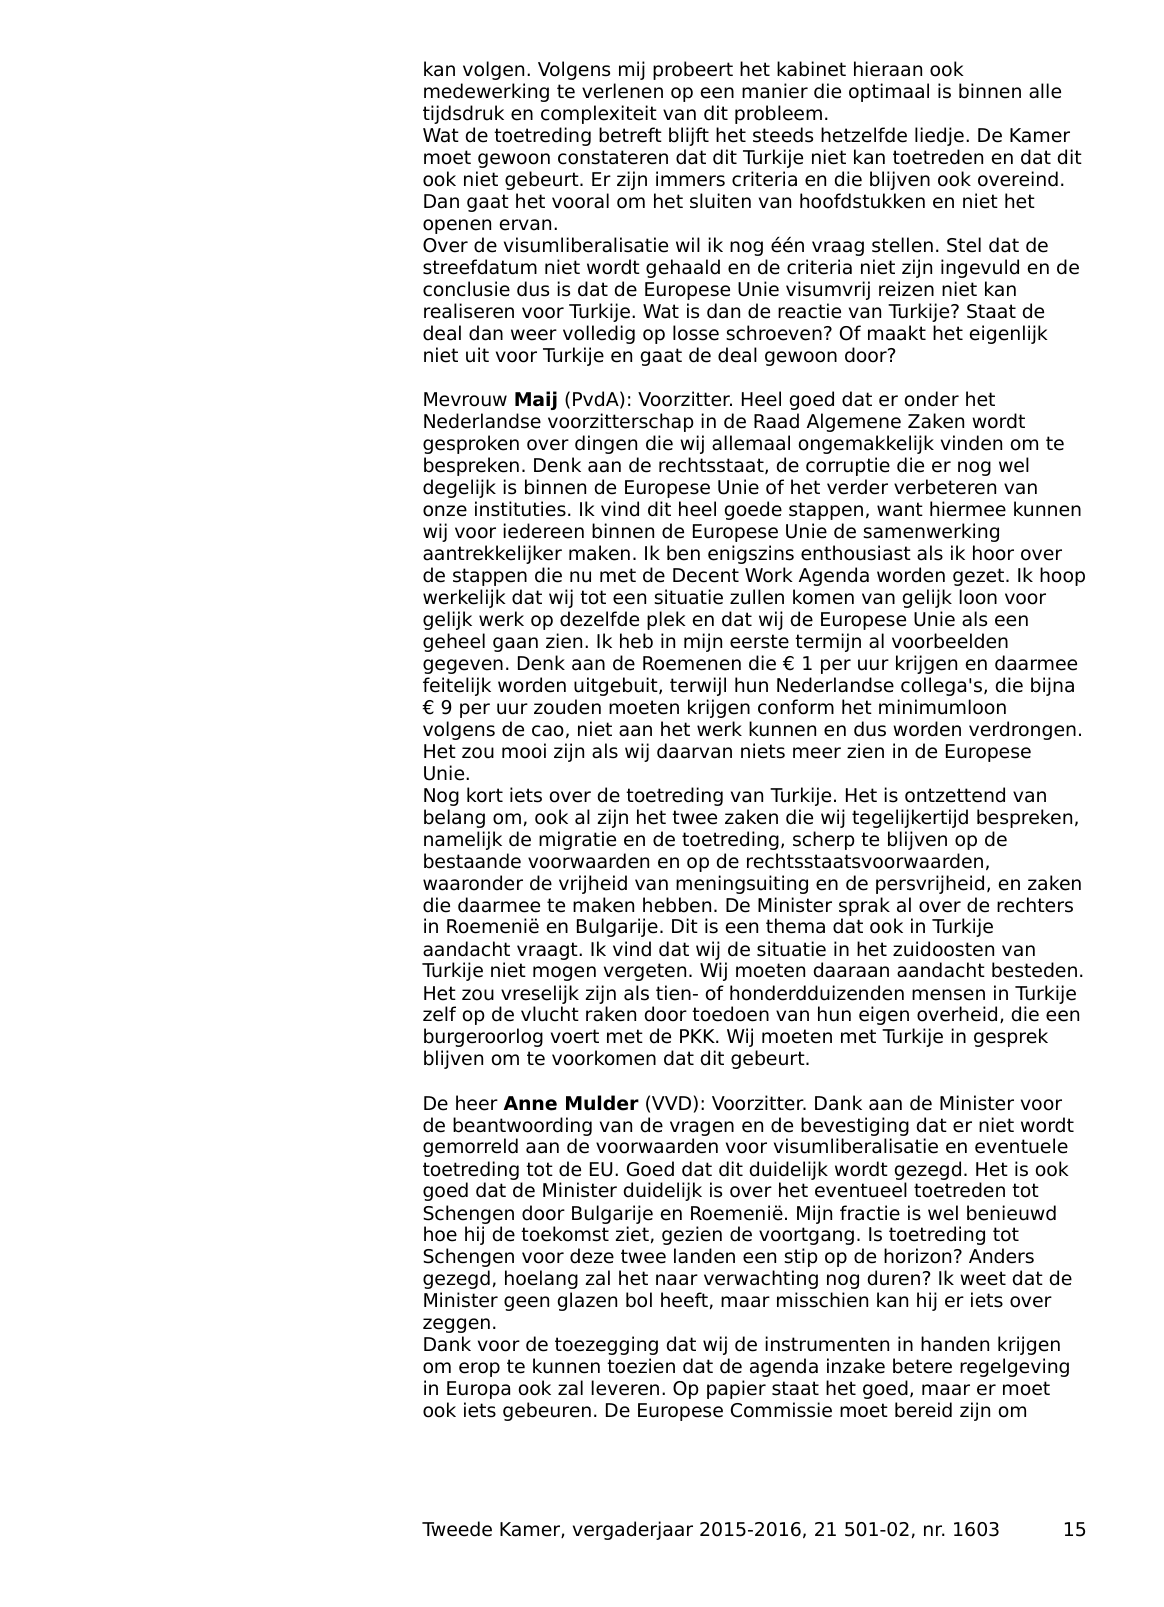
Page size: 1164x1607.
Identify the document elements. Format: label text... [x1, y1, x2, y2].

text Over de visumliberalisatie wil ik nog één vraag stellen. Stel dat de streefdatum niet wordt gehaald en de criteria niet zijn ingevuld en de conclusie dus is dat de Europese Unie visumvrij reizen niet kan realiseren voor Turkije. Wat is dan de reactie van Turkije? Staat de deal dan weer volledig op losse schroeven? Of maakt het eigenlijk niet uit voor Turkije en gaat de deal gewoon door? [422, 235, 1087, 367]
text Dank voor de toezegging dat wij de instrumenten in handen krijgen om erop te kunnen toezien dat de agenda inzake betere regelgeving in Europa ook zal leveren. Op papier staat het goed, maar er moet ook iets gebeuren. De Europese Commissie moet bereid zijn om [422, 1334, 1087, 1422]
text Wat de toetreding betreft blijft het steeds hetzelfde liedje. De Kamer moet gewoon constateren dat dit Turkije niet kan toetreden en dat dit ook niet gebeurt. Er zijn immers criteria en die blijven ook overeind. Dan gaat het vooral om het sluiten van hoofdstukken en niet het openen ervan. [422, 125, 1087, 235]
text kan volgen. Volgens mij probeert het kabinet hieraan ook medewerking te verlenen op een manier die optimaal is binnen alle tijdsdruk en complexiteit van dit probleem. [422, 59, 1087, 125]
text Nog kort iets over de toetreding van Turkije. Het is ontzettend van belang om, ook al zijn het twee zaken die wij tegelijkertijd bespreken, namelijk de migratie en de toetreding, scherp te blijven op de bestaande voorwaarden en op de rechtsstaatsvoorwaarden, waaronder de vrijheid van meningsuiting en de persvrijheid, en zaken die daarmee te maken hebben. De Minister sprak al over de rechters in Roemenië en Bulgarije. Dit is een thema dat ook in Turkije aandacht vraagt. Ik vind dat wij de situatie in het zuidoosten van Turkije niet mogen vergeten. Wij moeten daaraan aandacht besteden. Het zou vreselijk zijn als tien- of honderdduizenden mensen in Turkije zelf op de vlucht raken door toedoen van hun eigen overheid, die een burgeroorlog voert met de PKK. Wij moeten met Turkije in gesprek blijven om te voorkomen dat dit gebeurt. [422, 784, 1087, 1070]
text De heer Anne Mulder (VVD): Voorzitter. Dank aan de Minister voor de beantwoording van de vragen en de bevestiging dat er niet wordt gemorreld aan de voorwaarden voor visumliberalisatie en eventuele toetreding tot de EU. Goed dat dit duidelijk wordt gezegd. Het is ook goed dat de Minister duidelijk is over het eventueel toetreden tot Schengen door Bulgarije en Roemenië. Mijn fractie is wel benieuwd hoe hij de toekomst ziet, gezien de voortgang. Is toetreding tot Schengen voor deze twee landen een stip op de horizon? Anders gezegd, hoelang zal het naar verwachting nog duren? Ik weet dat de Minister geen glazen bol heeft, maar misschien kan hij er iets over zeggen. [422, 1092, 1087, 1334]
text Mevrouw Maij (PvdA): Voorzitter. Heel goed dat er onder het Nederlandse voorzitterschap in de Raad Algemene Zaken wordt gesproken over dingen die wij allemaal ongemakkelijk vinden om te bespreken. Denk aan de rechtsstaat, de corruptie die er nog wel degelijk is binnen de Europese Unie of het verder verbeteren van onze instituties. Ik vind dit heel goede stappen, want hiermee kunnen wij voor iedereen binnen de Europese Unie de samenwerking aantrekkelijker maken. Ik ben enigszins enthousiast als ik hoor over de stappen die nu met de Decent Work Agenda worden gezet. Ik hoop werkelijk dat wij tot een situatie zullen komen van gelijk loon voor gelijk werk op dezelfde plek en dat wij de Europese Unie als een geheel gaan zien. Ik heb in mijn eerste termijn al voorbeelden gegeven. Denk aan de Roemenen die € 1 per uur krijgen en daarmee feitelijk worden uitgebuit, terwijl hun Nederlandse collega's, die bijna € 9 per uur zouden moeten krijgen conform het minimumloon volgens de cao, niet aan het werk kunnen en dus worden verdrongen. Het zou mooi zijn als wij daarvan niets meer zien in de Europese Unie. [422, 389, 1087, 784]
